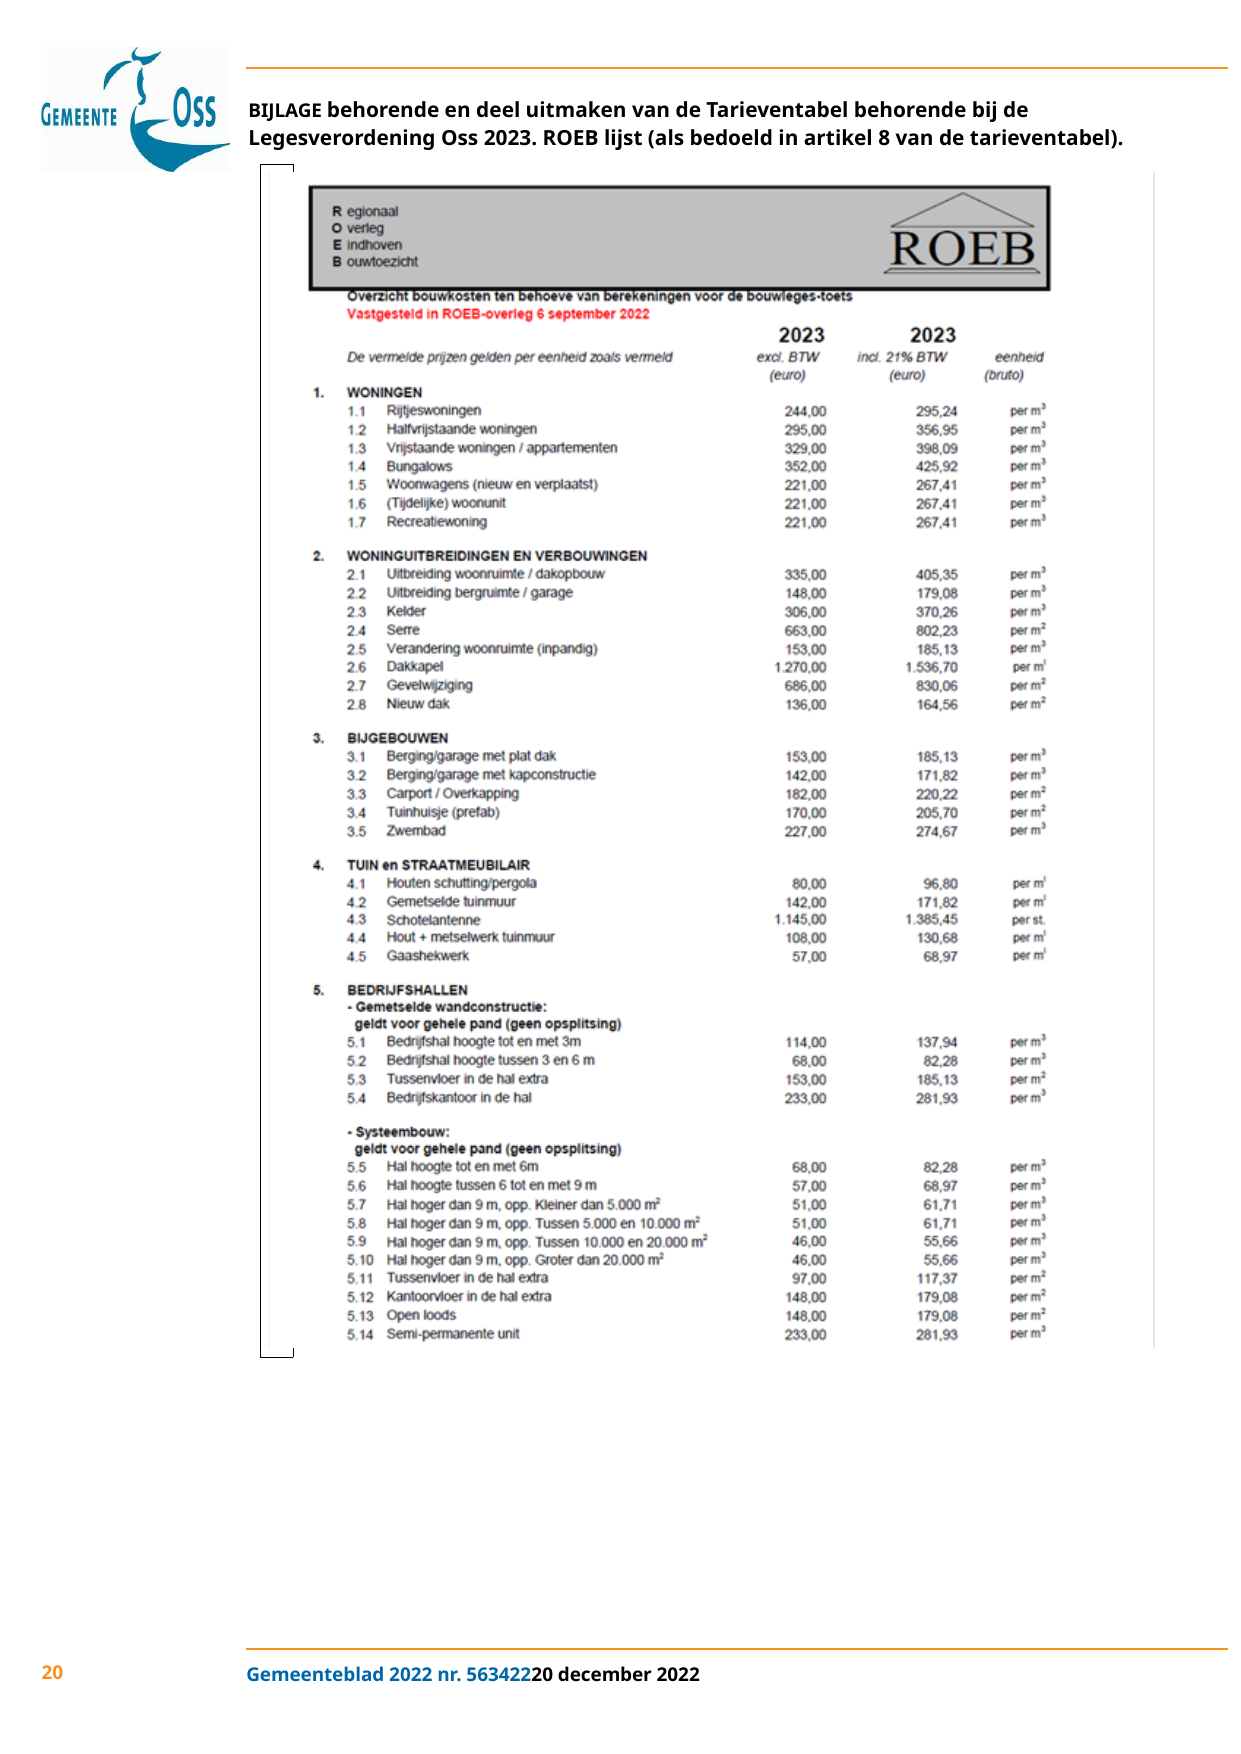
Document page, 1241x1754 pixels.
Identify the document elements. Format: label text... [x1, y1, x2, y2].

text BIJLAGE behorende en deel uitmaken van de Tarieventabel behorende bij de Legesverordening Oss 2023. ROEB lijst (als bedoeld in artikel 8 van de tarieventabel). [248, 95, 1152, 152]
picture [41, 47, 231, 172]
picture [268, 172, 1155, 1348]
